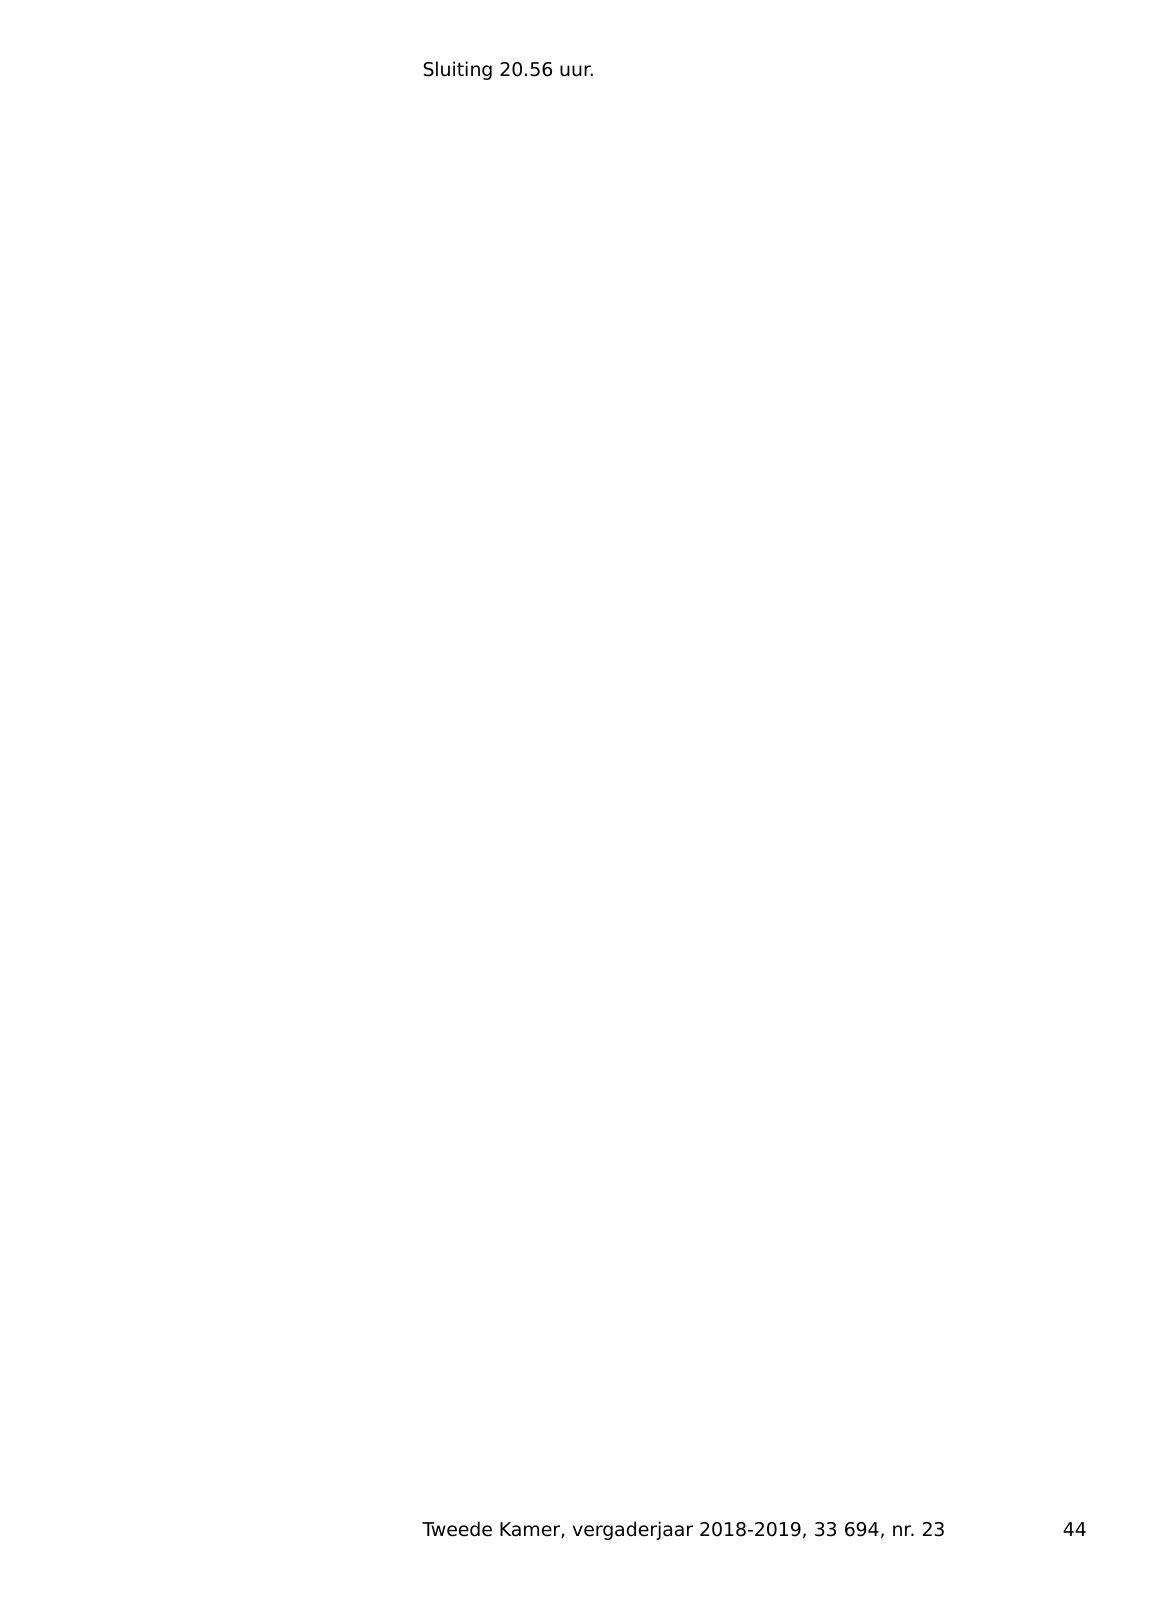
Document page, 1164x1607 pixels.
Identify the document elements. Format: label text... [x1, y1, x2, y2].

text Sluiting 20.56 uur. [422, 59, 1087, 81]
